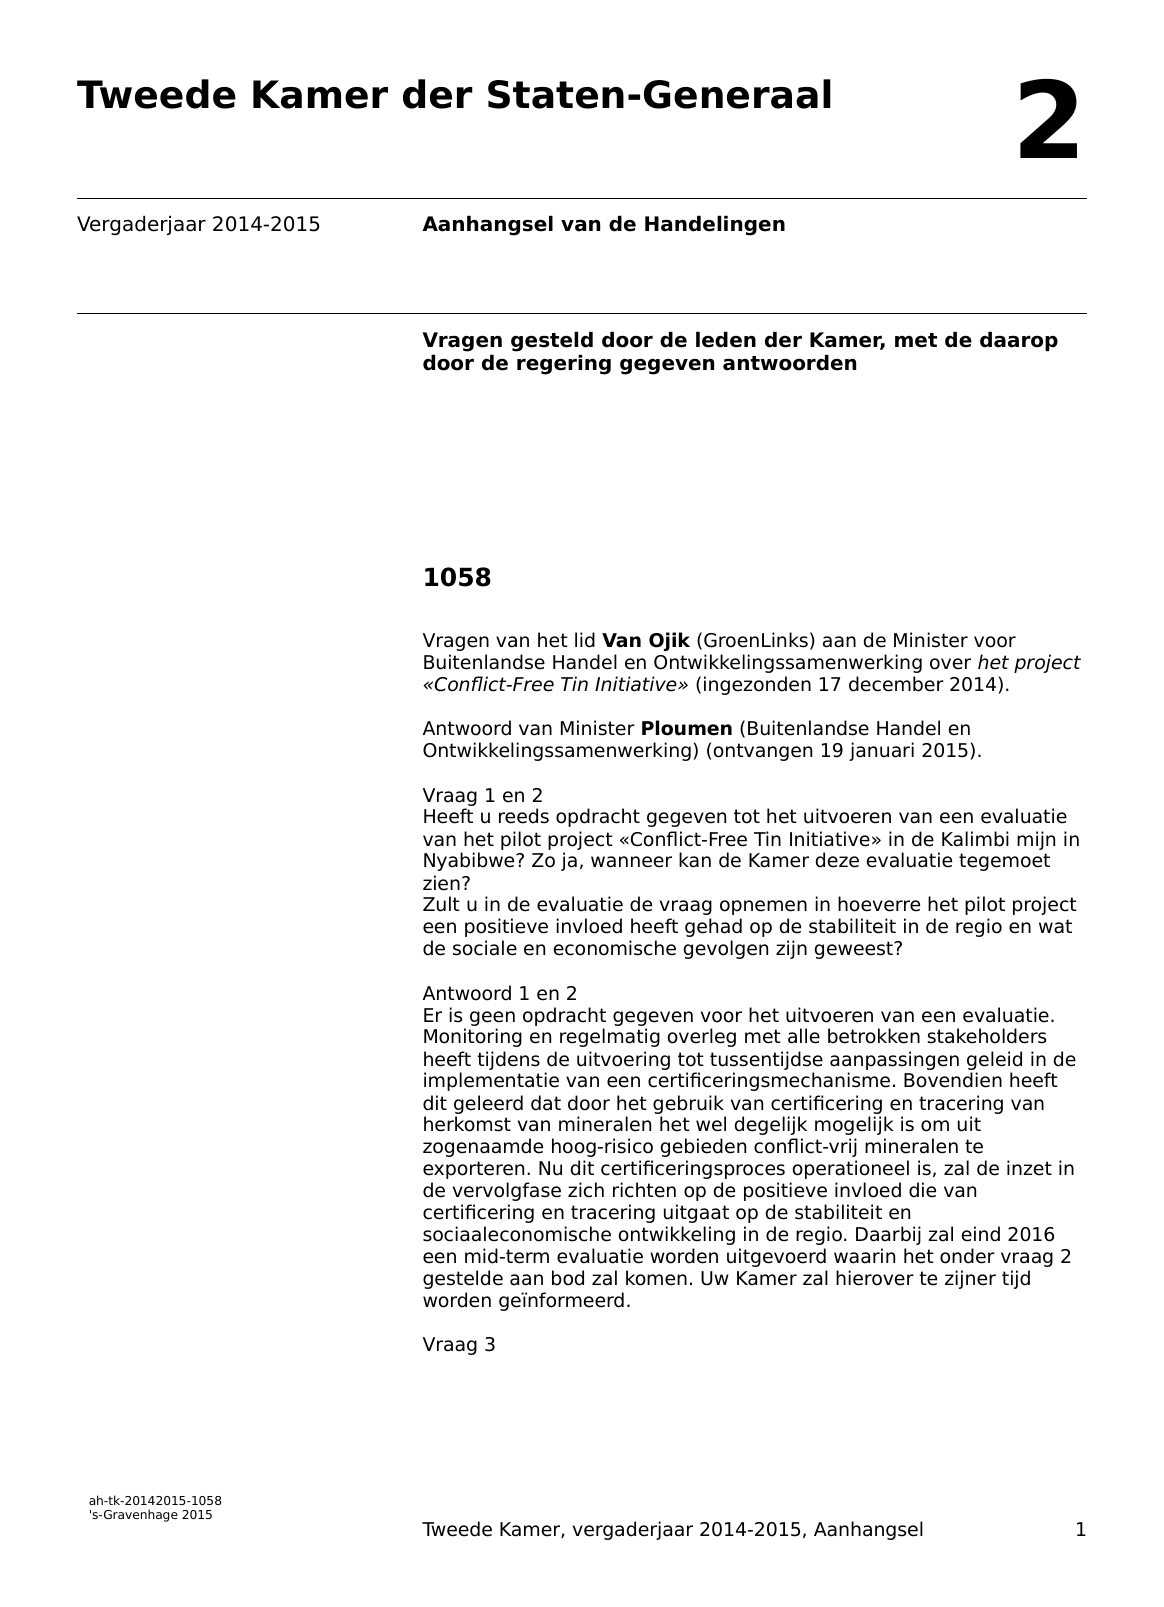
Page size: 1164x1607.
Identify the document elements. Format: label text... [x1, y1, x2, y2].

text 1058 [422, 563, 1087, 592]
text 's-Gravenhage 2015 [88, 1508, 323, 1522]
text Zult u in de evaluatie de vraag opnemen in hoeverre het pilot project een positieve invloed heeft gehad op de stabiliteit in de regio en wat de sociale en economische gevolgen zijn geweest? [422, 894, 1087, 960]
text ah-tk-20142015-1058 [88, 1494, 323, 1508]
text Antwoord 1 en 2 [422, 982, 1087, 1004]
table_cell Aanhangsel van de Handelingen [422, 199, 1087, 313]
text Er is geen opdracht gegeven voor het uitvoeren van een evaluatie. Monitoring en regelmatig overleg met alle betrokken stakeholders heeft tijdens de uitvoering tot tussentijdse aanpassingen geleid in de implementatie van een certificeringsmechanisme. Bovendien heeft dit geleerd dat door het gebruik van certificering en tracering van herkomst van mineralen het wel degelijk mogelijk is om uit zogenaamde hoog-risico gebieden conflict-vrij mineralen te exporteren. Nu dit certificeringsproces operationeel is, zal de inzet in de vervolgfase zich richten op de positieve invloed die van certificering en tracering uitgaat op de stabiliteit en sociaaleconomische ontwikkeling in de regio. Daarbij zal eind 2016 een mid-term evaluatie worden uitgevoerd waarin het onder vraag 2 gestelde aan bod zal komen. Uw Kamer zal hierover te zijner tijd worden geïnformeerd. [422, 1004, 1087, 1312]
text Vraag 1 en 2 [422, 784, 1087, 806]
text Antwoord van Minister Ploumen (Buitenlandse Handel en Ontwikkelingssamenwerking) (ontvangen 19 januari 2015). [422, 718, 1087, 762]
table_cell Vragen gesteld door de leden der Kamer, met de daarop door de regering gegeven antwoorden [422, 314, 1087, 375]
text Vraag 3 [422, 1334, 1087, 1356]
table_header Tweede Kamer der Staten-Generaal [77, 59, 886, 198]
text Heeft u reeds opdracht gegeven tot het uitvoeren van een evaluatie van het pilot project «Conflict-Free Tin Initiative» in de Kalimbi mijn in Nyabibwe? Zo ja, wanneer kan de Kamer deze evaluatie tegemoet zien? [422, 806, 1087, 894]
text Vragen van het lid Van Ojik (GroenLinks) aan de Minister voor Buitenlandse Handel en Ontwikkelingssamenwerking over het project «Conflict-Free Tin Initiative» (ingezonden 17 december 2014). [422, 630, 1087, 696]
table_cell [77, 314, 422, 375]
table_cell Vergaderjaar 2014-2015 [77, 199, 422, 313]
table_header 2 [886, 59, 1087, 198]
